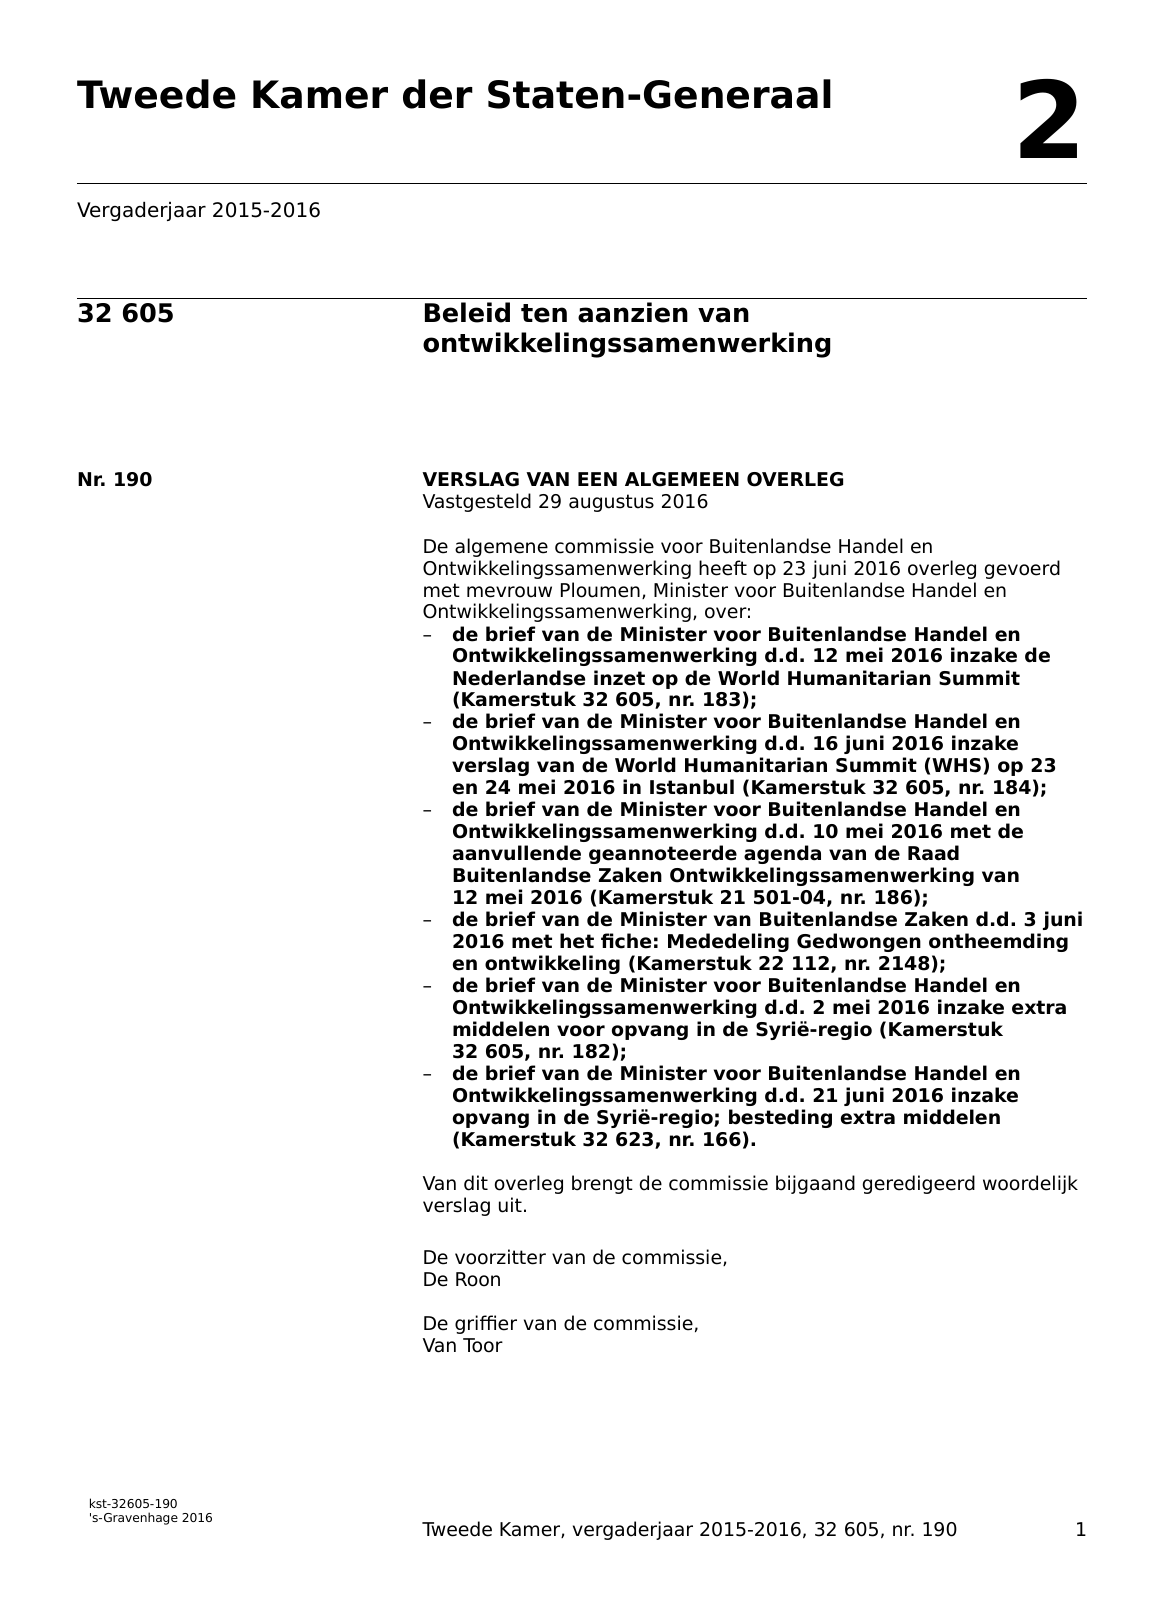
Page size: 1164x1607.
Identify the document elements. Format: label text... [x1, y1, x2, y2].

text kst-32605-190 [88, 1497, 323, 1511]
text Vastgesteld 29 augustus 2016 [422, 491, 1087, 513]
text Van dit overleg brengt de commissie bijgaand geredigeerd woordelijk verslag uit. [422, 1173, 1087, 1217]
table_cell Vergaderjaar 2015-2016 [77, 184, 1087, 298]
text De voorzitter van de commissie, De Roon [422, 1247, 1087, 1291]
text 's-Gravenhage 2016 [88, 1511, 323, 1525]
text – de brief van de Minister van Buitenlandse Zaken d.d. 3 juni 2016 met het fiche: Mededeling Gedwongen ontheemding en ontwikkeling (Kamerstuk 22 112, nr. 2148); [422, 909, 1087, 975]
text – de brief van de Minister voor Buitenlandse Handel en Ontwikkelingssamenwerking d.d. 12 mei 2016 inzake de Nederlandse inzet op de World Humanitarian Summit (Kamerstuk 32 605, nr. 183); [422, 623, 1087, 711]
text – de brief van de Minister voor Buitenlandse Handel en Ontwikkelingssamenwerking d.d. 16 juni 2016 inzake verslag van de World Humanitarian Summit (WHS) op 23 en 24 mei 2016 in Istanbul (Kamerstuk 32 605, nr. 184); [422, 711, 1087, 799]
table_header 2 [886, 59, 1087, 183]
text De algemene commissie voor Buitenlandse Handel en Ontwikkelingssamenwerking heeft op 23 juni 2016 overleg gevoerd met mevrouw Ploumen, Minister voor Buitenlandse Handel en Ontwikkelingssamenwerking, over: [422, 536, 1087, 623]
text – de brief van de Minister voor Buitenlandse Handel en Ontwikkelingssamenwerking d.d. 2 mei 2016 inzake extra middelen voor opvang in de Syrië-regio (Kamerstuk 32 605, nr. 182); [422, 975, 1087, 1063]
subtitle Nr. 190 VERSLAG VAN EEN ALGEMEEN OVERLEG [77, 469, 1087, 491]
text De griffier van de commissie, Van Toor [422, 1313, 1087, 1357]
text – de brief van de Minister voor Buitenlandse Handel en Ontwikkelingssamenwerking d.d. 21 juni 2016 inzake opvang in de Syrië-regio; besteding extra middelen (Kamerstuk 32 623, nr. 166). [422, 1063, 1087, 1151]
text – de brief van de Minister voor Buitenlandse Handel en Ontwikkelingssamenwerking d.d. 10 mei 2016 met de aanvullende geannoteerde agenda van de Raad Buitenlandse Zaken Ontwikkelingssamenwerking van 12 mei 2016 (Kamerstuk 21 501-04, nr. 186); [422, 799, 1087, 909]
table_header Tweede Kamer der Staten-Generaal [77, 59, 886, 183]
subtitle 32 605 Beleid ten aanzien van ontwikkelingssamenwerking [77, 299, 1087, 358]
